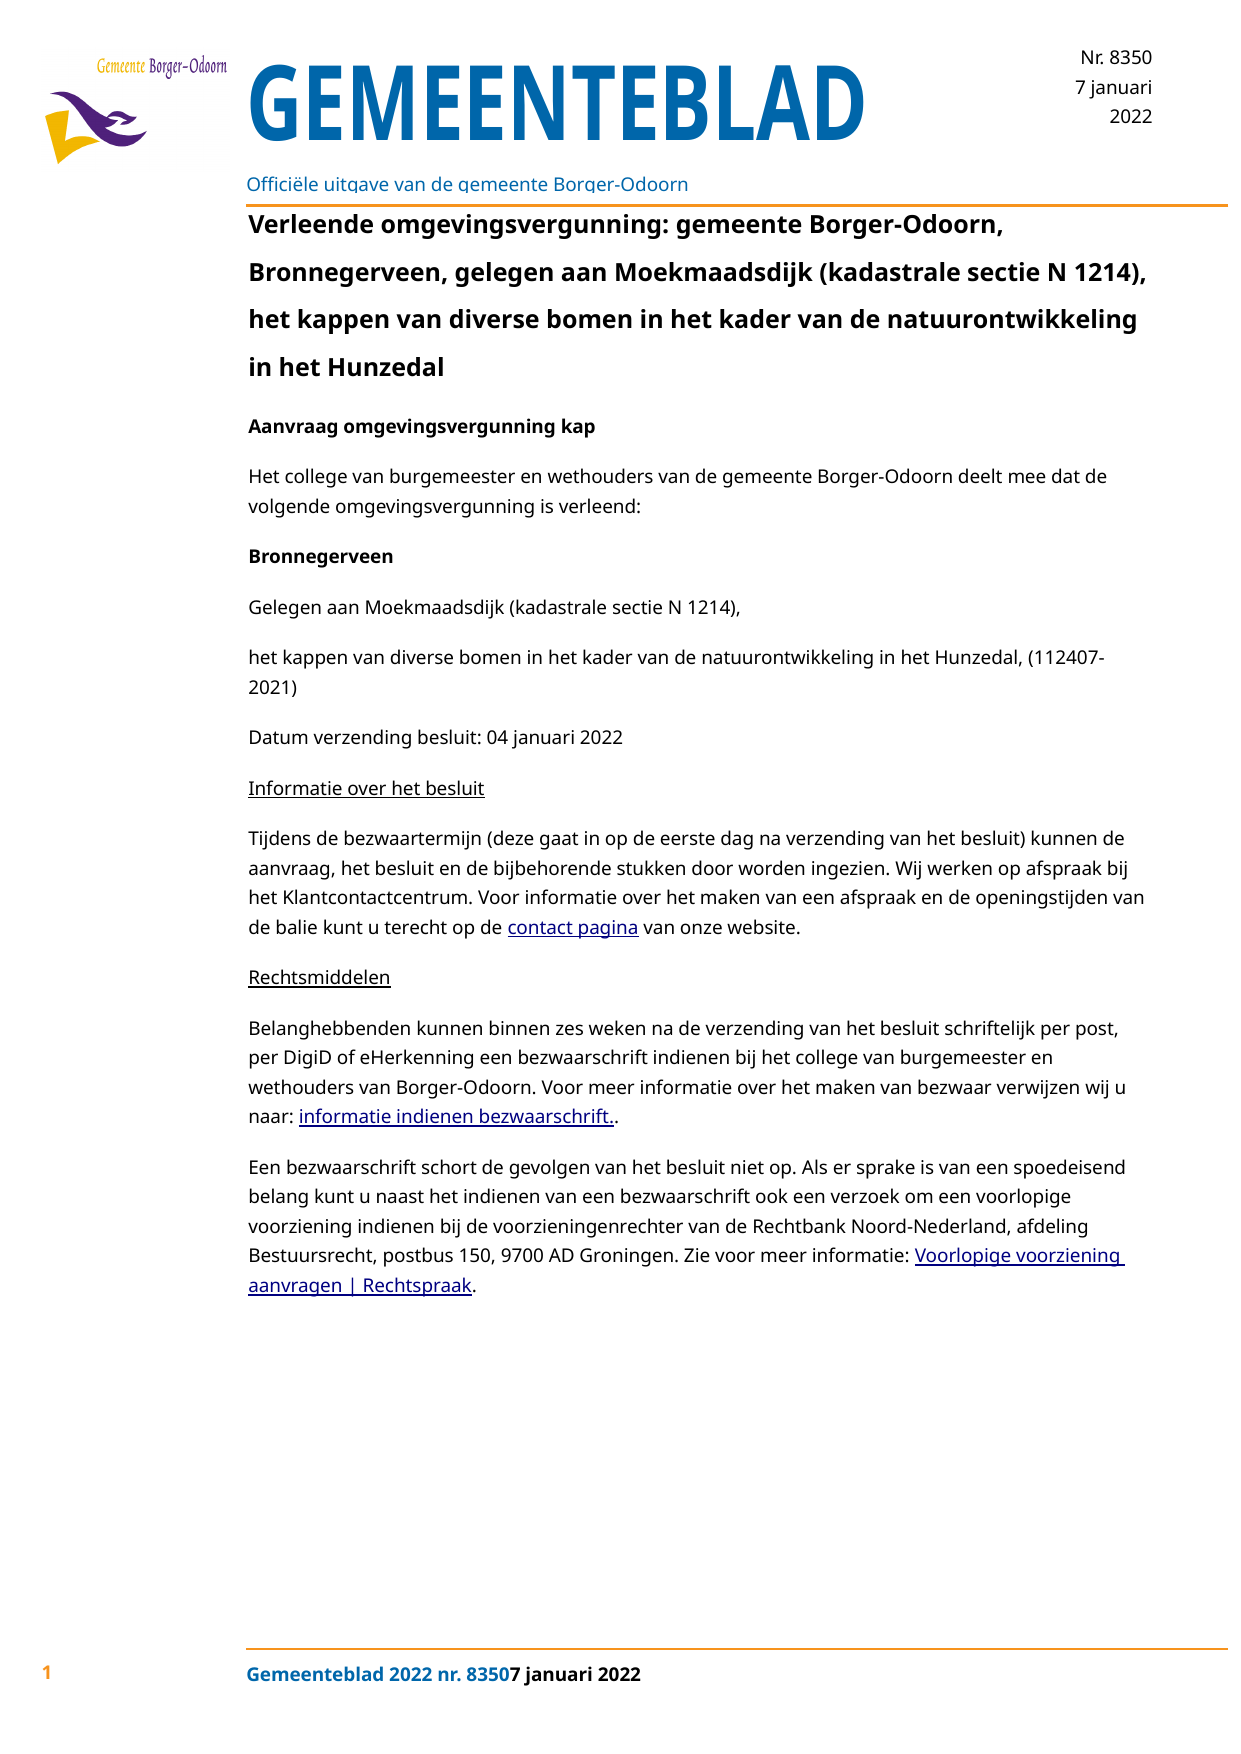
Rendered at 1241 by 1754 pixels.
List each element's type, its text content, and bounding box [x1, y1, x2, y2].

text Datum verzending besluit: 04 januari 2022 [248, 724, 1152, 750]
text het kappen van diverse bomen in het kader van de natuurontwikkeling in het Hunzedal, (112407-2021) [248, 644, 1152, 700]
picture [41, 47, 231, 172]
text Belanghebbenden kunnen binnen zes weken na de verzending van het besluit schriftelijk per post, per DigiD of eHerkenning een bezwaarschrift indienen bij het college van burgemeester en wethouders van Borger-Odoorn. Voor meer informatie over het maken van bezwaar verwijzen wij u naar: informatie indienen bezwaarschrift.. [248, 1015, 1152, 1129]
text Informatie over het besluit [248, 775, 1152, 801]
text Het college van burgemeester en wethouders van de gemeente Borger-Odoorn deelt mee dat de volgende omgevingsvergunning is verleend: [248, 463, 1152, 519]
text Aanvraag omgevingsvergunning kap [248, 413, 1152, 439]
text Bronnegerveen [248, 543, 1152, 569]
text Gelegen aan Moekmaadsdijk (kadastrale sectie N 1214), [248, 594, 1152, 620]
text Tijdens de bezwaartermijn (deze gaat in op de eerste dag na verzending van het besluit) kunnen de aanvraag, het besluit en de bijbehorende stukken door worden ingezien. Wij werken op afspraak bij het Klantcontactcentrum. Voor informatie over het maken van een afspraak en de openingstijden van de balie kunt u terecht op de contact pagina van onze website. [248, 825, 1152, 940]
text Een bezwaarschrift schort de gevolgen van het besluit niet op. Als er sprake is van een spoedeisend belang kunt u naast het indienen van een bezwaarschrift ook een verzoek om een voorlopige voorziening indienen bij de voorzieningenrechter van de Rechtbank Noord-Nederland, afdeling Bestuursrecht, postbus 150, 9700 AD Groningen. Zie voor meer informatie: Voorlopige voorziening aanvragen | Rechtspraak. [248, 1154, 1152, 1298]
text Verleende omgevingsvergunning: gemeente Borger-Odoorn, Bronnegerveen, gelegen aan Moekmaadsdijk (kadastrale sectie N 1214), het kappen van diverse bomen in het kader van de natuurontwikkeling in het Hunzedal [248, 207, 1152, 384]
text Rechtsmiddelen [248, 964, 1152, 990]
